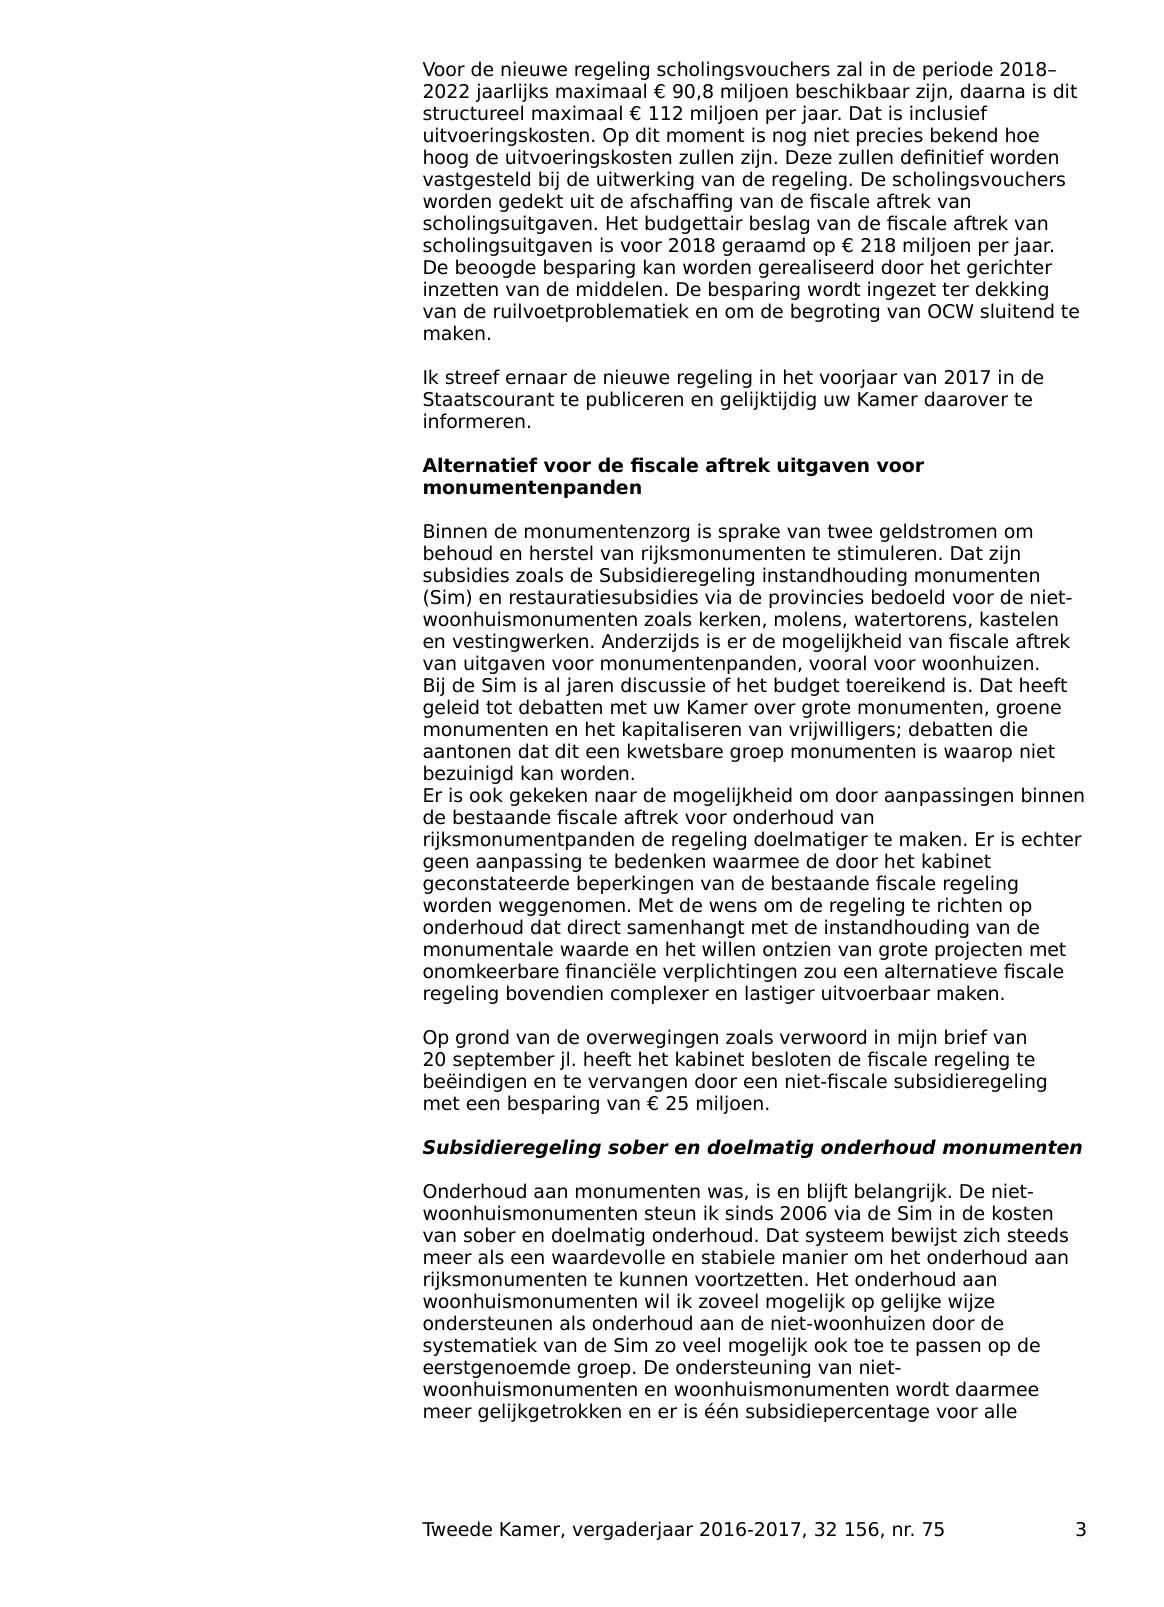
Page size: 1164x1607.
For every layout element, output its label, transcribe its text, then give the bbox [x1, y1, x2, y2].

subtitle Alternatief voor de fiscale aftrek uitgaven voor monumentenpanden [422, 455, 1087, 499]
text Bij de Sim is al jaren discussie of het budget toereikend is. Dat heeft geleid tot debatten met uw Kamer over grote monumenten, groene monumenten en het kapitaliseren van vrijwilligers; debatten die aantonen dat dit een kwetsbare groep monumenten is waarop niet bezuinigd kan worden. [422, 675, 1087, 785]
text Ik streef ernaar de nieuwe regeling in het voorjaar van 2017 in de Staatscourant te publiceren en gelijktijdig uw Kamer daarover te informeren. [422, 367, 1087, 433]
text Op grond van de overwegingen zoals verwoord in mijn brief van 20 september jl. heeft het kabinet besloten de fiscale regeling te beëindigen en te vervangen door een niet-fiscale subsidieregeling met een besparing van € 25 miljoen. [422, 1027, 1087, 1115]
text Er is ook gekeken naar de mogelijkheid om door aanpassingen binnen de bestaande fiscale aftrek voor onderhoud van rijksmonumentpanden de regeling doelmatiger te maken. Er is echter geen aanpassing te bedenken waarmee de door het kabinet geconstateerde beperkingen van de bestaande fiscale regeling worden weggenomen. Met de wens om de regeling te richten op onderhoud dat direct samenhangt met de instandhouding van de monumentale waarde en het willen ontzien van grote projecten met onomkeerbare financiële verplichtingen zou een alternatieve fiscale regeling bovendien complexer en lastiger uitvoerbaar maken. [422, 785, 1087, 1005]
text Voor de nieuwe regeling scholingsvouchers zal in de periode 2018–2022 jaarlijks maximaal € 90,8 miljoen beschikbaar zijn, daarna is dit structureel maximaal € 112 miljoen per jaar. Dat is inclusief uitvoeringskosten. Op dit moment is nog niet precies bekend hoe hoog de uitvoeringskosten zullen zijn. Deze zullen definitief worden vastgesteld bij de uitwerking van de regeling. De scholingsvouchers worden gedekt uit de afschaffing van de fiscale aftrek van scholingsuitgaven. Het budgettair beslag van de fiscale aftrek van scholingsuitgaven is voor 2018 geraamd op € 218 miljoen per jaar. De beoogde besparing kan worden gerealiseerd door het gerichter inzetten van de middelen. De besparing wordt ingezet ter dekking van de ruilvoetproblematiek en om de begroting van OCW sluitend te maken. [422, 59, 1087, 345]
text Binnen de monumentenzorg is sprake van twee geldstromen om behoud en herstel van rijksmonumenten te stimuleren. Dat zijn subsidies zoals de Subsidieregeling instandhouding monumenten (Sim) en restauratiesubsidies via de provincies bedoeld voor de niet-woonhuismonumenten zoals kerken, molens, watertorens, kastelen en vestingwerken. Anderzijds is er de mogelijkheid van fiscale aftrek van uitgaven voor monumentenpanden, vooral voor woonhuizen. [422, 521, 1087, 675]
subtitle Subsidieregeling sober en doelmatig onderhoud monumenten [422, 1137, 1087, 1159]
text Onderhoud aan monumenten was, is en blijft belangrijk. De niet-woonhuismonumenten steun ik sinds 2006 via de Sim in de kosten van sober en doelmatig onderhoud. Dat systeem bewijst zich steeds meer als een waardevolle en stabiele manier om het onderhoud aan rijksmonumenten te kunnen voortzetten. Het onderhoud aan woonhuismonumenten wil ik zoveel mogelijk op gelijke wijze ondersteunen als onderhoud aan de niet-woonhuizen door de systematiek van de Sim zo veel mogelijk ook toe te passen op de eerstgenoemde groep. De ondersteuning van niet-woonhuismonumenten en woonhuismonumenten wordt daarmee meer gelijkgetrokken en er is één subsidiepercentage voor alle [422, 1181, 1087, 1423]
